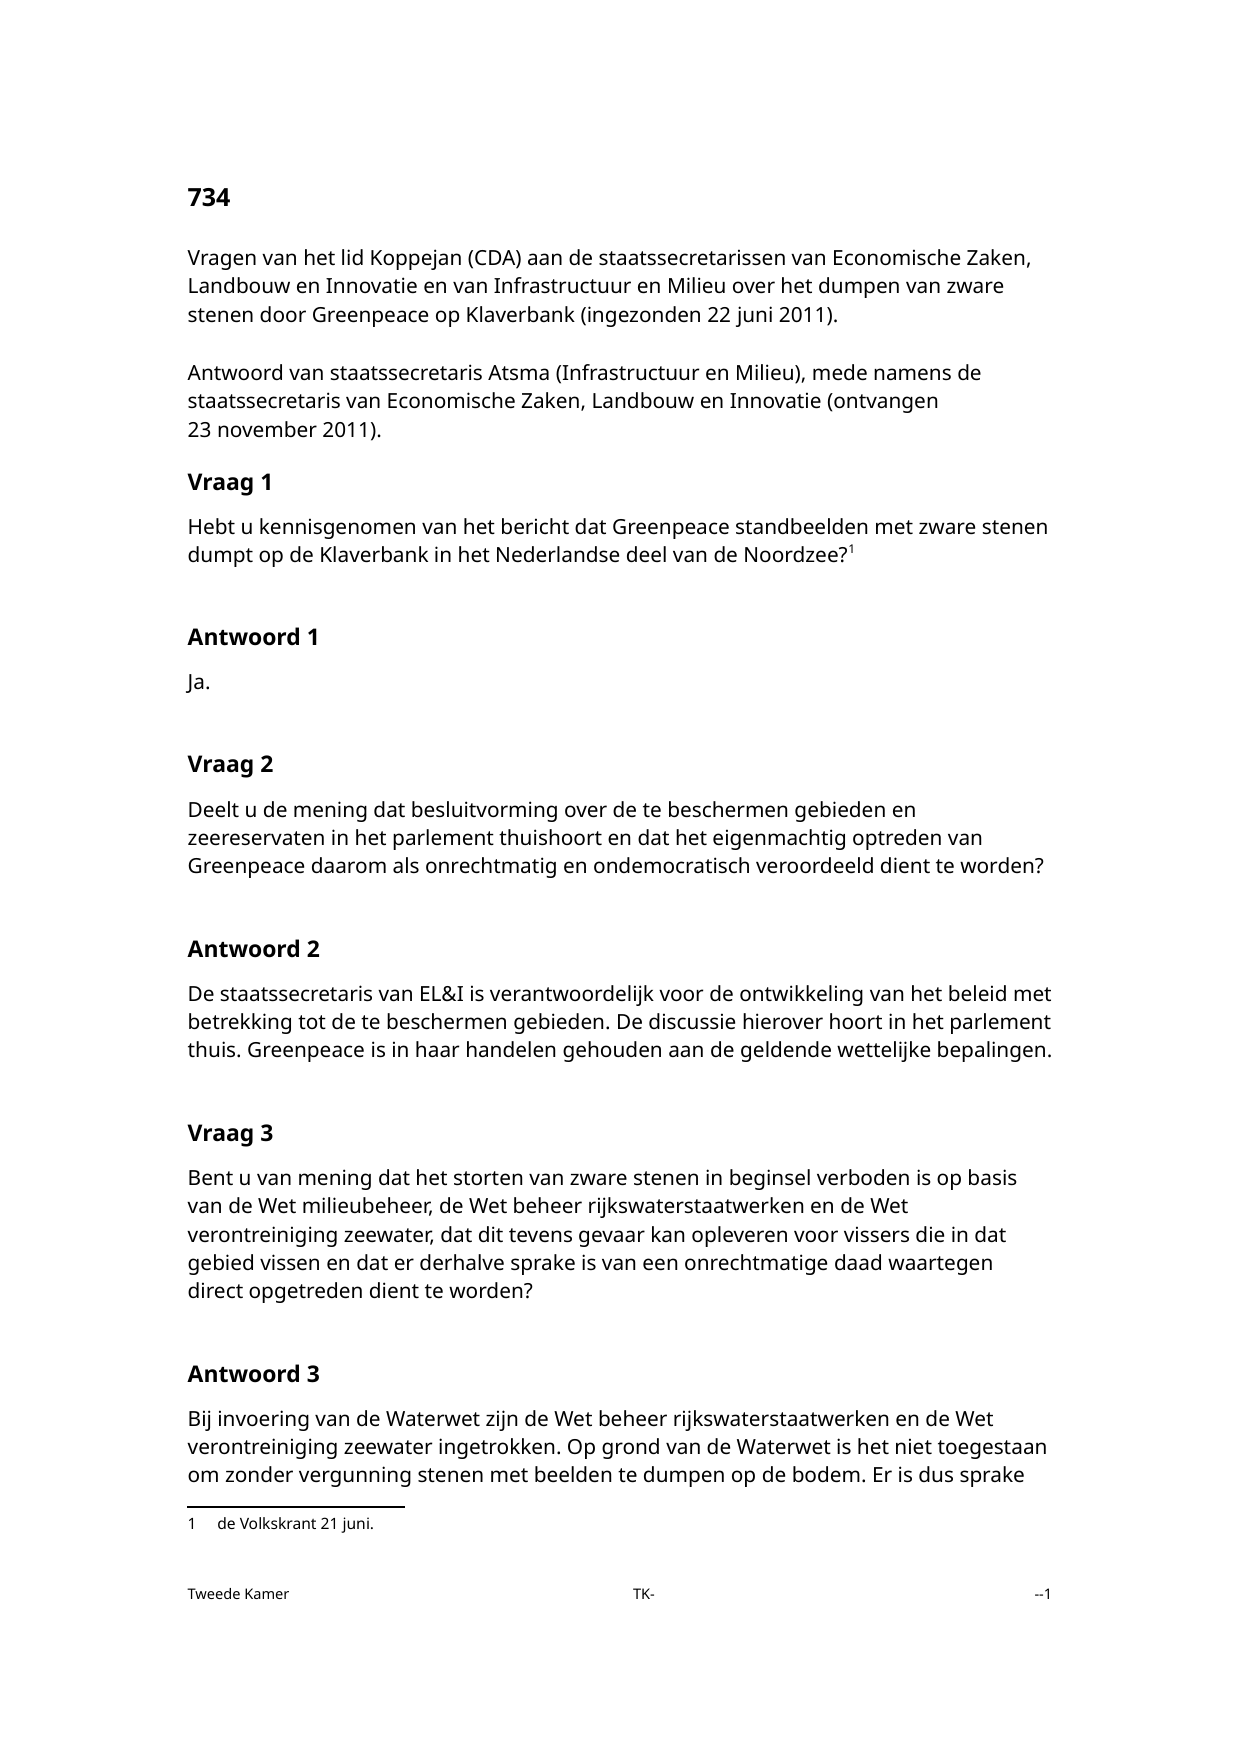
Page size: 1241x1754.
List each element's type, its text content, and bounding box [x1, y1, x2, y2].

text Deelt u de mening dat besluitvorming over de te beschermen gebieden en zeereservaten in het parlement thuishoort en dat het eigenmachtig optreden van Greenpeace daarom als onrechtmatig en ondemocratisch veroordeeld dient te worden? [187, 795, 1053, 880]
text De staatssecretaris van EL&I is verantwoordelijk voor de ontwikkeling van het beleid met betrekking tot de te beschermen gebieden. De discussie hierover hoort in het parlement thuis. Greenpeace is in haar handelen gehouden aan de geldende wettelijke bepalingen. [187, 979, 1053, 1064]
subtitle Antwoord 3 [187, 1357, 1053, 1389]
text Ja. [187, 667, 1053, 696]
subtitle Antwoord 1 [187, 621, 1053, 652]
subtitle Vraag 1 [187, 466, 1053, 497]
text Hebt u kennisgenomen van het bericht dat Greenpeace standbeelden met zware stenen dumpt op de Klaverbank in het Nederlandse deel van de Noordzee? [187, 512, 1053, 569]
text de Volkskrant 21 juni. [187, 1506, 1053, 1534]
text Bij invoering van de Waterwet zijn de Wet beheer rijkswaterstaatwerken en de Wet verontreiniging zeewater ingetrokken. Op grond van de Waterwet is het niet toegestaan om zonder vergunning stenen met beelden te dumpen op de bodem. Er is dus sprake [187, 1404, 1053, 1489]
subtitle Vraag 2 [187, 748, 1053, 780]
text Bent u van mening dat het storten van zware stenen in beginsel verboden is op basis van de Wet milieubeheer, de Wet beheer rijkswaterstaatwerken en de Wet verontreiniging zeewater, dat dit tevens gevaar kan opleveren voor vissers die in dat gebied vissen en dat er derhalve sprake is van een onrechtmatige daad waartegen direct opgetreden dient te worden? [187, 1163, 1053, 1305]
subtitle Vraag 3 [187, 1117, 1053, 1148]
text 734 [187, 179, 1053, 213]
text Vragen van het lid Koppejan (CDA) aan de staatssecretarissen van Economische Zaken, Landbouw en Innovatie en van Infrastructuur en Milieu over het dumpen van zware stenen door Greenpeace op Klaverbank (ingezonden 22 juni 2011). [187, 243, 1053, 328]
text Antwoord van staatssecretaris Atsma (Infrastructuur en Milieu), mede namens de staatssecretaris van Economische Zaken, Landbouw en Innovatie (ontvangen 23 november 2011). [187, 358, 1053, 443]
subtitle Antwoord 2 [187, 932, 1053, 964]
